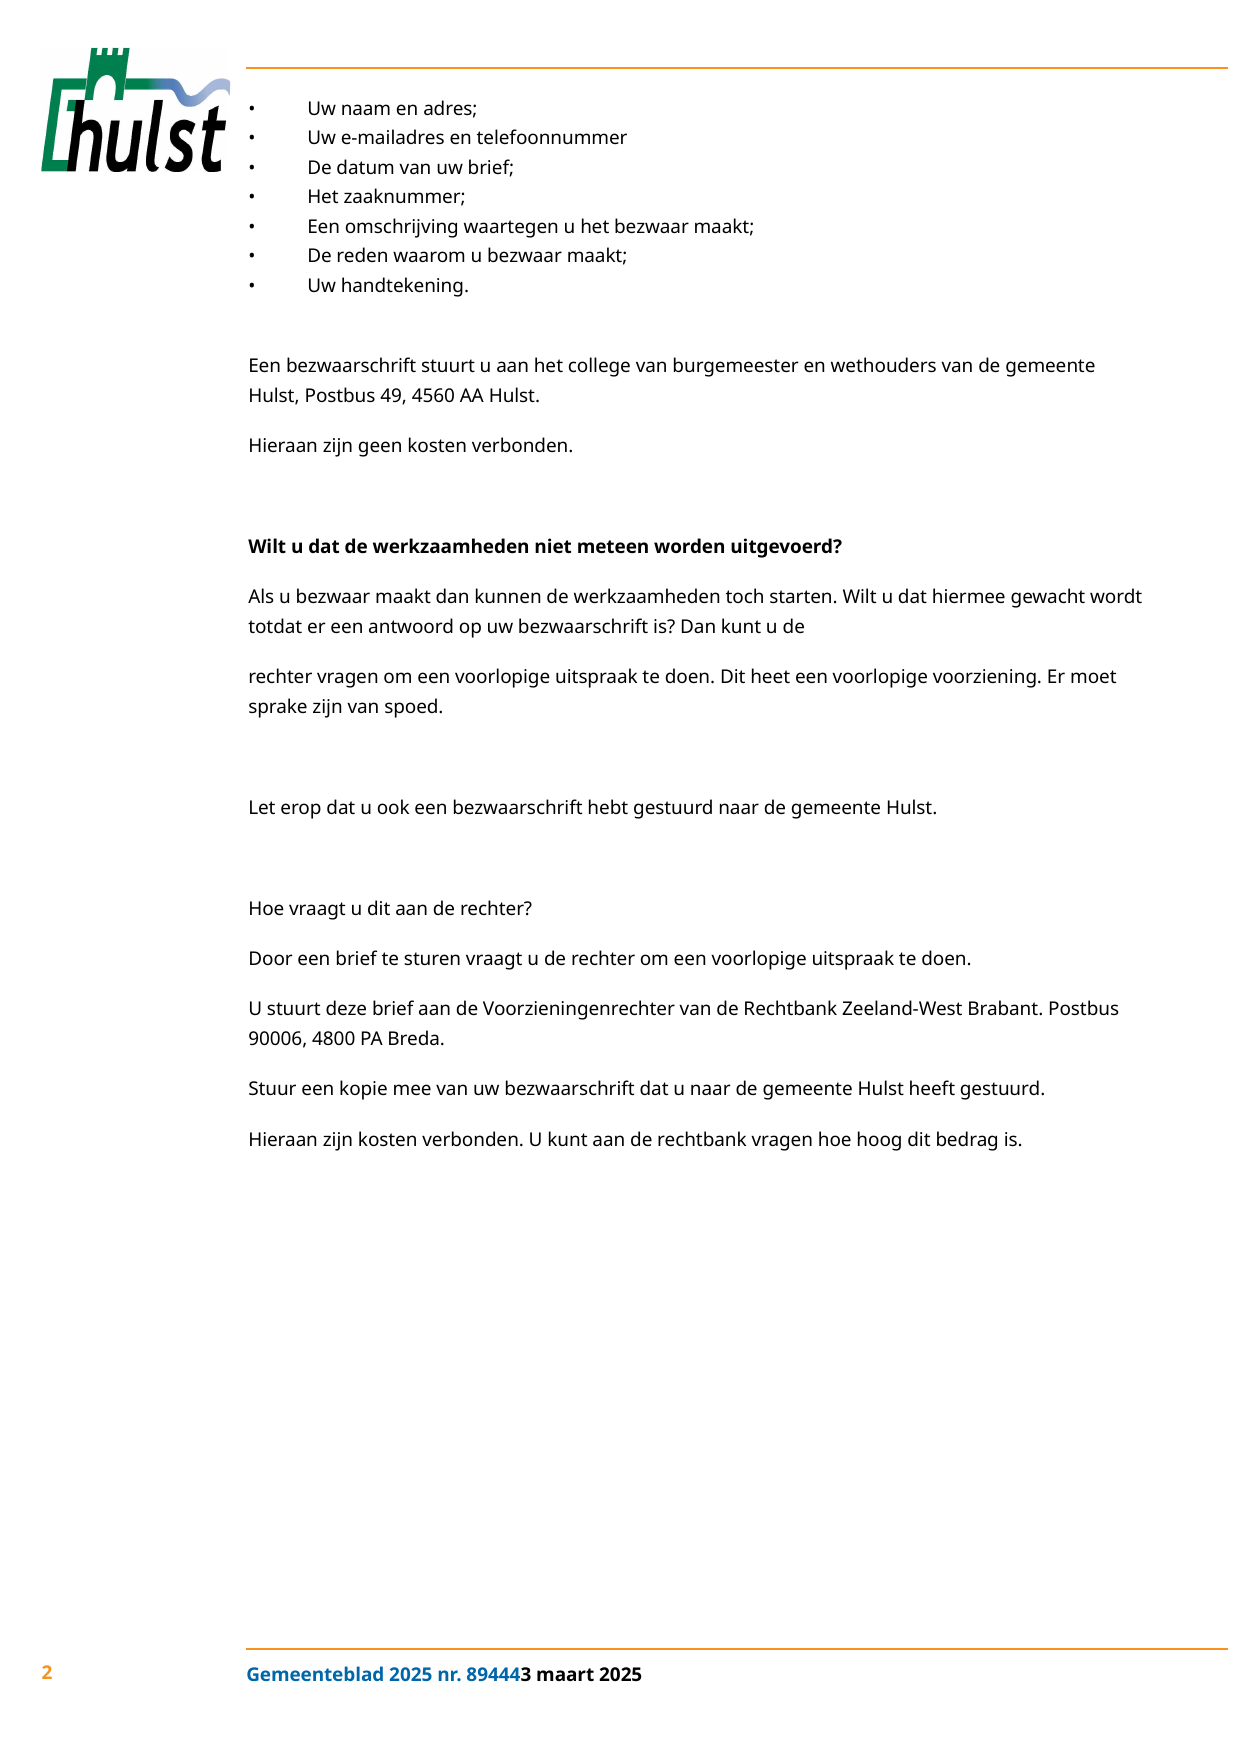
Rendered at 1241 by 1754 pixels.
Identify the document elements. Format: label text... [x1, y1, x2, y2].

list De reden waarom u bezwaar maakt; [248, 243, 1152, 268]
text Stuur een kopie mee van uw bezwaarschrift dat u naar de gemeente Hulst heeft gestuurd. [248, 1076, 1152, 1101]
text Door een brief te sturen vraagt u de rechter om een voorlopige uitspraak te doen. [248, 945, 1152, 971]
list Uw e-mailadres en telefoonnummer [248, 124, 1152, 150]
text Hoe vraagt u dit aan de rechter? [248, 895, 1152, 921]
text Wilt u dat de werkzaamheden niet meteen worden uitgevoerd? [248, 533, 1152, 559]
text Let erop dat u ook een bezwaarschrift hebt gestuurd naar de gemeente Hulst. [248, 794, 1152, 820]
text U stuurt deze brief aan de Voorzieningenrechter van de Rechtbank Zeeland-West Brabant. Postbus 90006, 4800 PA Breda. [248, 996, 1152, 1051]
list Het zaaknummer; [248, 183, 1152, 209]
text Hieraan zijn geen kosten verbonden. [248, 432, 1152, 458]
list Uw naam en adres; [248, 95, 1152, 121]
list Een omschrijving waartegen u het bezwaar maakt; [248, 213, 1152, 239]
text rechter vragen om een voorlopige uitspraak te doen. Dit heet een voorlopige voorziening. Er moet sprake zijn van spoed. [248, 663, 1152, 719]
text Een bezwaarschrift stuurt u aan het college van burgemeester en wethouders van de gemeente Hulst, Postbus 49, 4560 AA Hulst. [248, 352, 1152, 408]
picture [41, 47, 231, 172]
list De datum van uw brief; [248, 154, 1152, 180]
list Uw handtekening. [248, 272, 1152, 298]
text Hieraan zijn kosten verbonden. U kunt aan de rechtbank vragen hoe hoog dit bedrag is. [248, 1126, 1152, 1152]
text Als u bezwaar maakt dan kunnen de werkzaamheden toch starten. Wilt u dat hiermee gewacht wordt totdat er een antwoord op uw bezwaarschrift is? Dan kunt u de [248, 583, 1152, 639]
